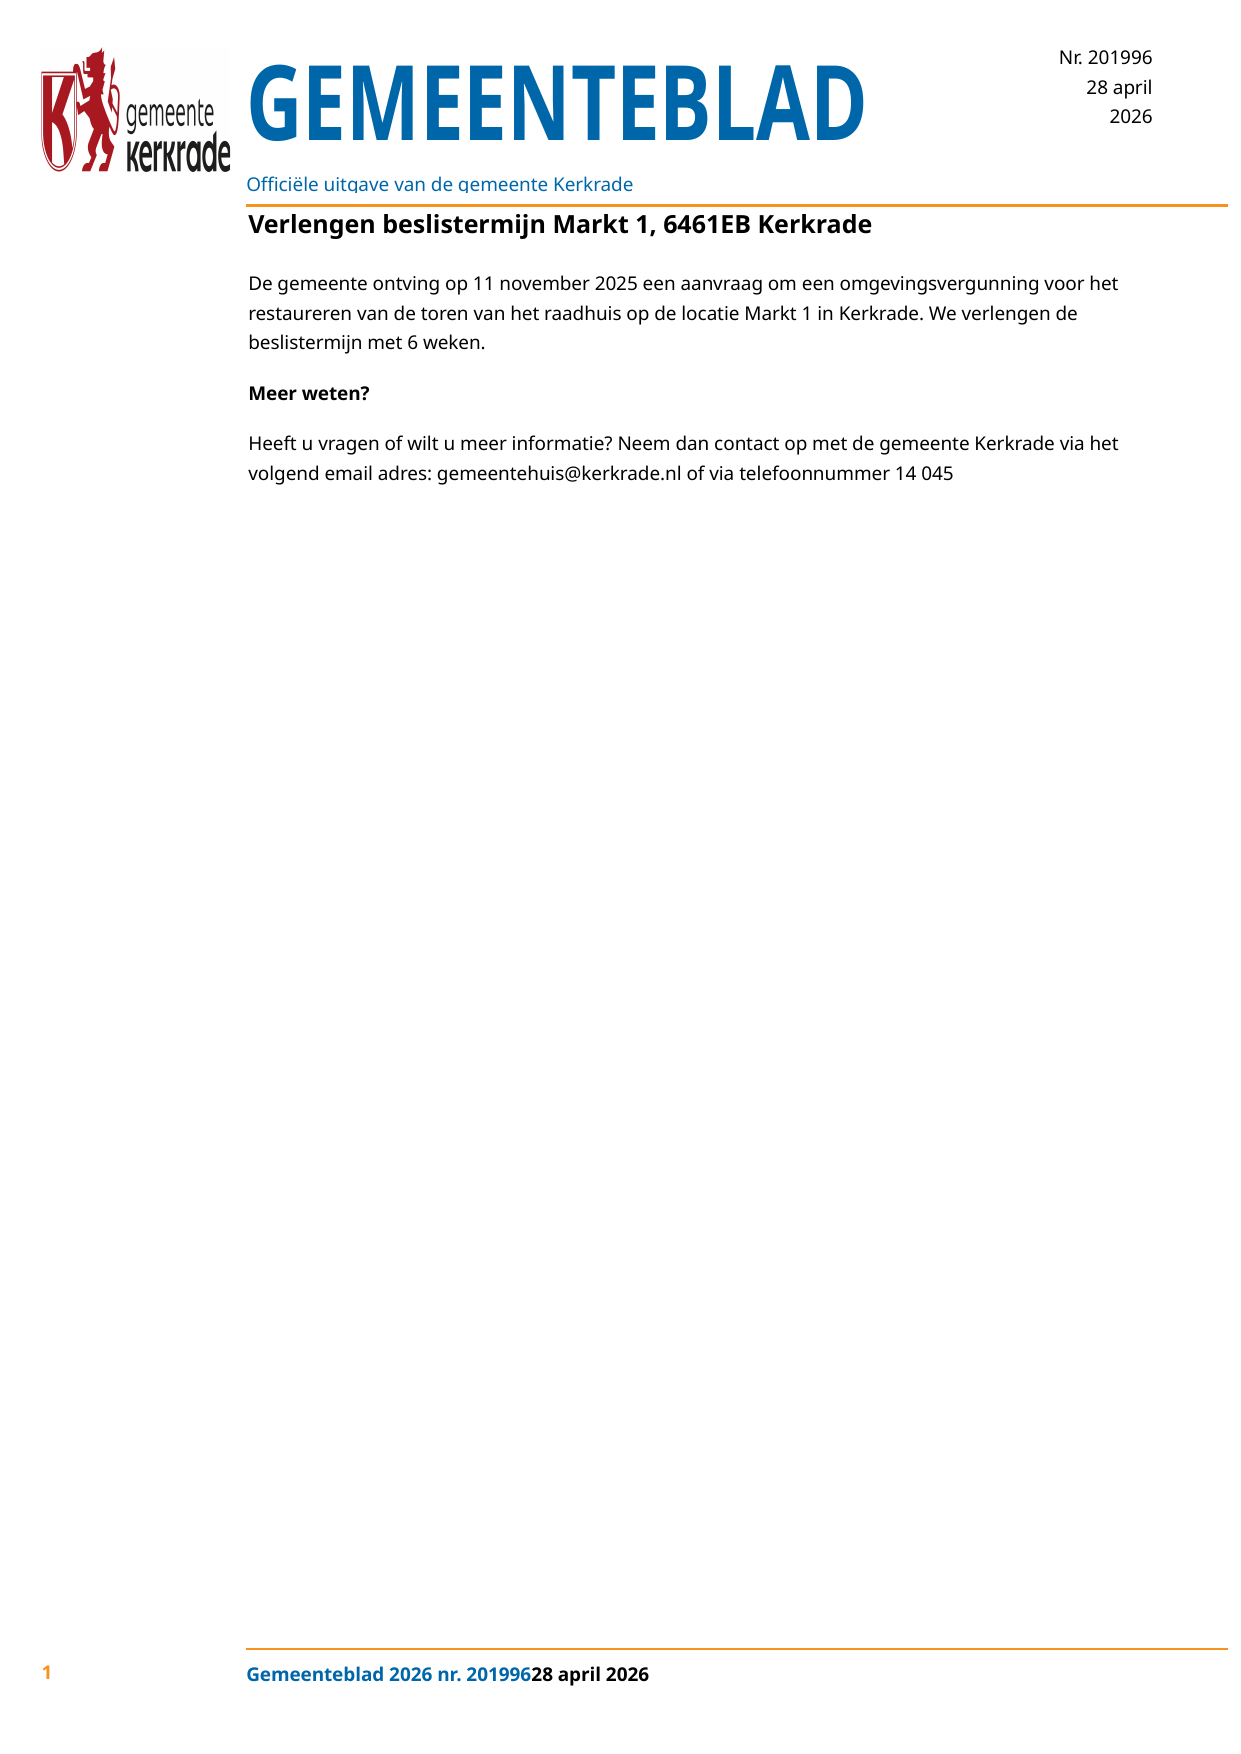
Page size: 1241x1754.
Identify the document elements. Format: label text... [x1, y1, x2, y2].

text Meer weten? [248, 380, 1152, 406]
text Verlengen beslistermijn Markt 1, 6461EB Kerkrade [248, 207, 1152, 241]
picture [41, 47, 231, 172]
text De gemeente ontving op 11 november 2025 een aanvraag om een omgevingsvergunning voor het restaureren van de toren van het raadhuis op de locatie Markt 1 in Kerkrade. We verlengen de beslistermijn met 6 weken. [248, 270, 1152, 355]
text Heeft u vragen of wilt u meer informatie? Neem dan contact op met de gemeente Kerkrade via het volgend email adres: gemeentehuis@kerkrade.nl of via telefoonnummer 14 045 [248, 430, 1152, 486]
